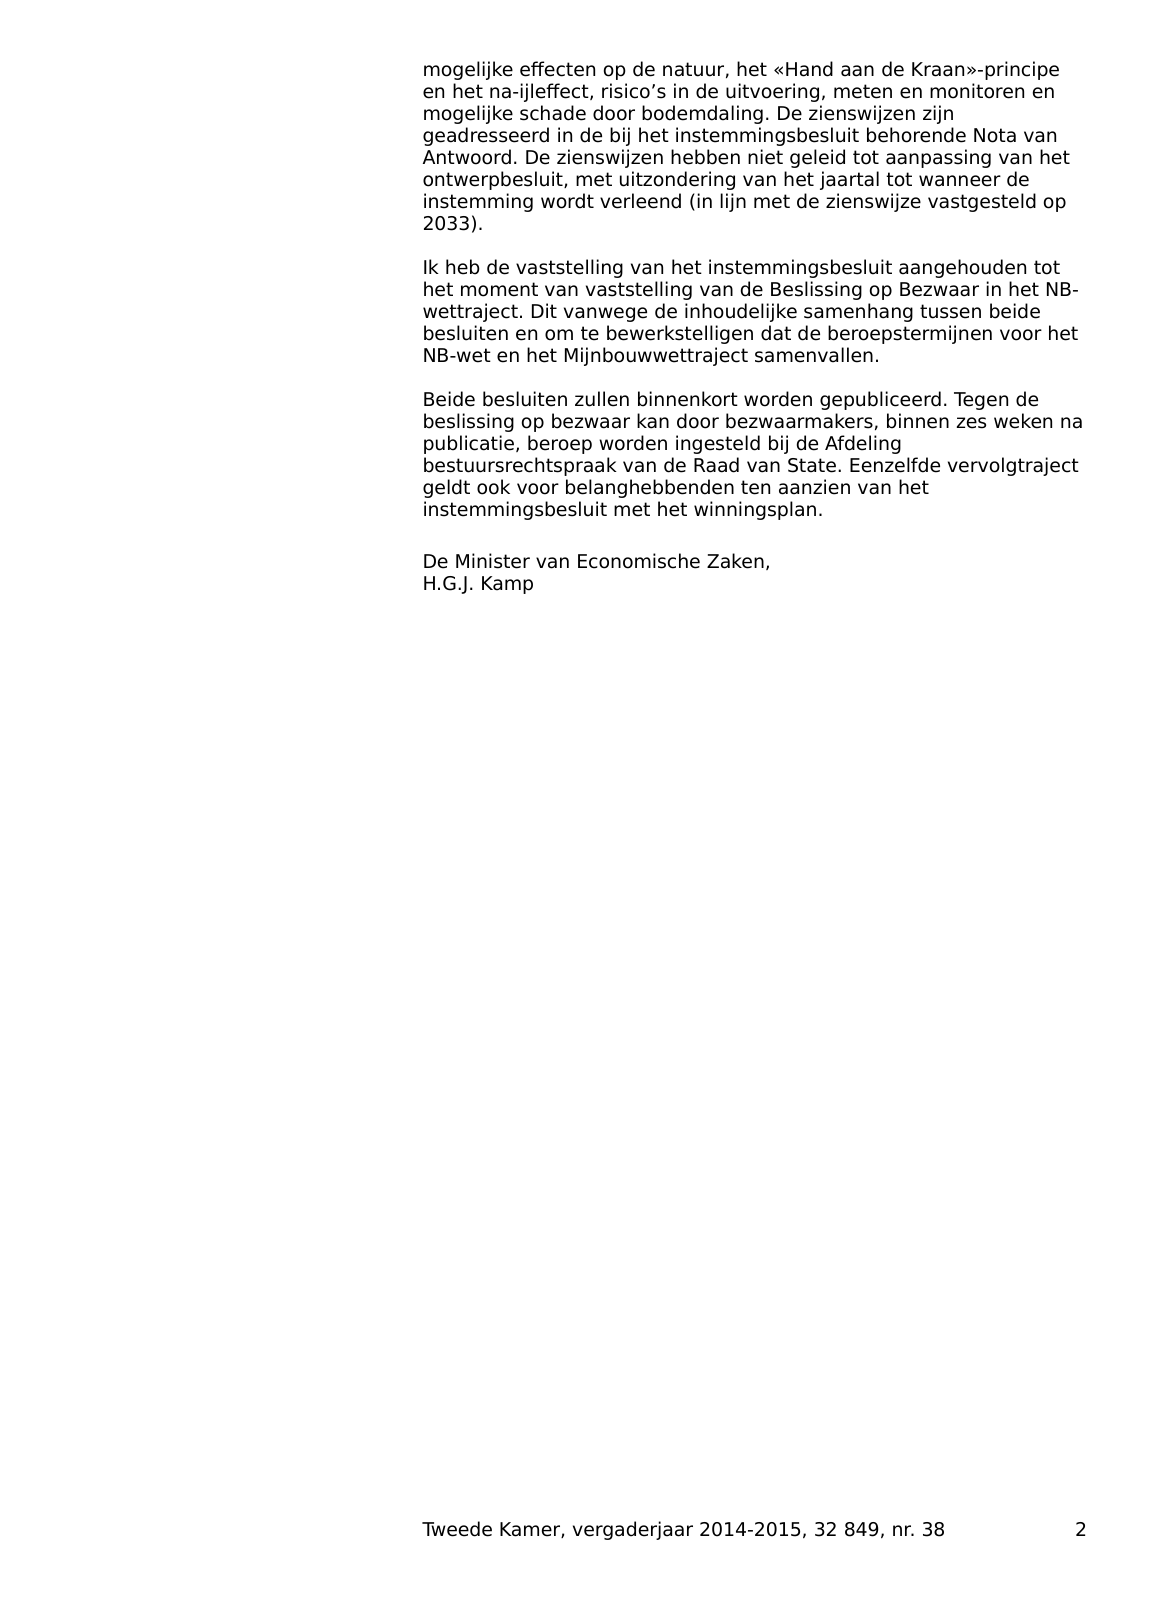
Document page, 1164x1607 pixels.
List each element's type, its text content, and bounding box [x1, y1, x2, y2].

text De Minister van Economische Zaken, H.G.J. Kamp [422, 551, 1087, 595]
text mogelijke effecten op de natuur, het «Hand aan de Kraan»-principe en het na-ijleffect, risico’s in de uitvoering, meten en monitoren en mogelijke schade door bodemdaling. De zienswijzen zijn geadresseerd in de bij het instemmingsbesluit behorende Nota van Antwoord. De zienswijzen hebben niet geleid tot aanpassing van het ontwerpbesluit, met uitzondering van het jaartal tot wanneer de instemming wordt verleend (in lijn met de zienswijze vastgesteld op 2033). [422, 59, 1087, 235]
text Beide besluiten zullen binnenkort worden gepubliceerd. Tegen de beslissing op bezwaar kan door bezwaarmakers, binnen zes weken na publicatie, beroep worden ingesteld bij de Afdeling bestuursrechtspraak van de Raad van State. Eenzelfde vervolgtraject geldt ook voor belanghebbenden ten aanzien van het instemmingsbesluit met het winningsplan. [422, 389, 1087, 521]
text Ik heb de vaststelling van het instemmingsbesluit aangehouden tot het moment van vaststelling van de Beslissing op Bezwaar in het NB-wettraject. Dit vanwege de inhoudelijke samenhang tussen beide besluiten en om te bewerkstelligen dat de beroepstermijnen voor het NB-wet en het Mijnbouwwettraject samenvallen. [422, 257, 1087, 367]
